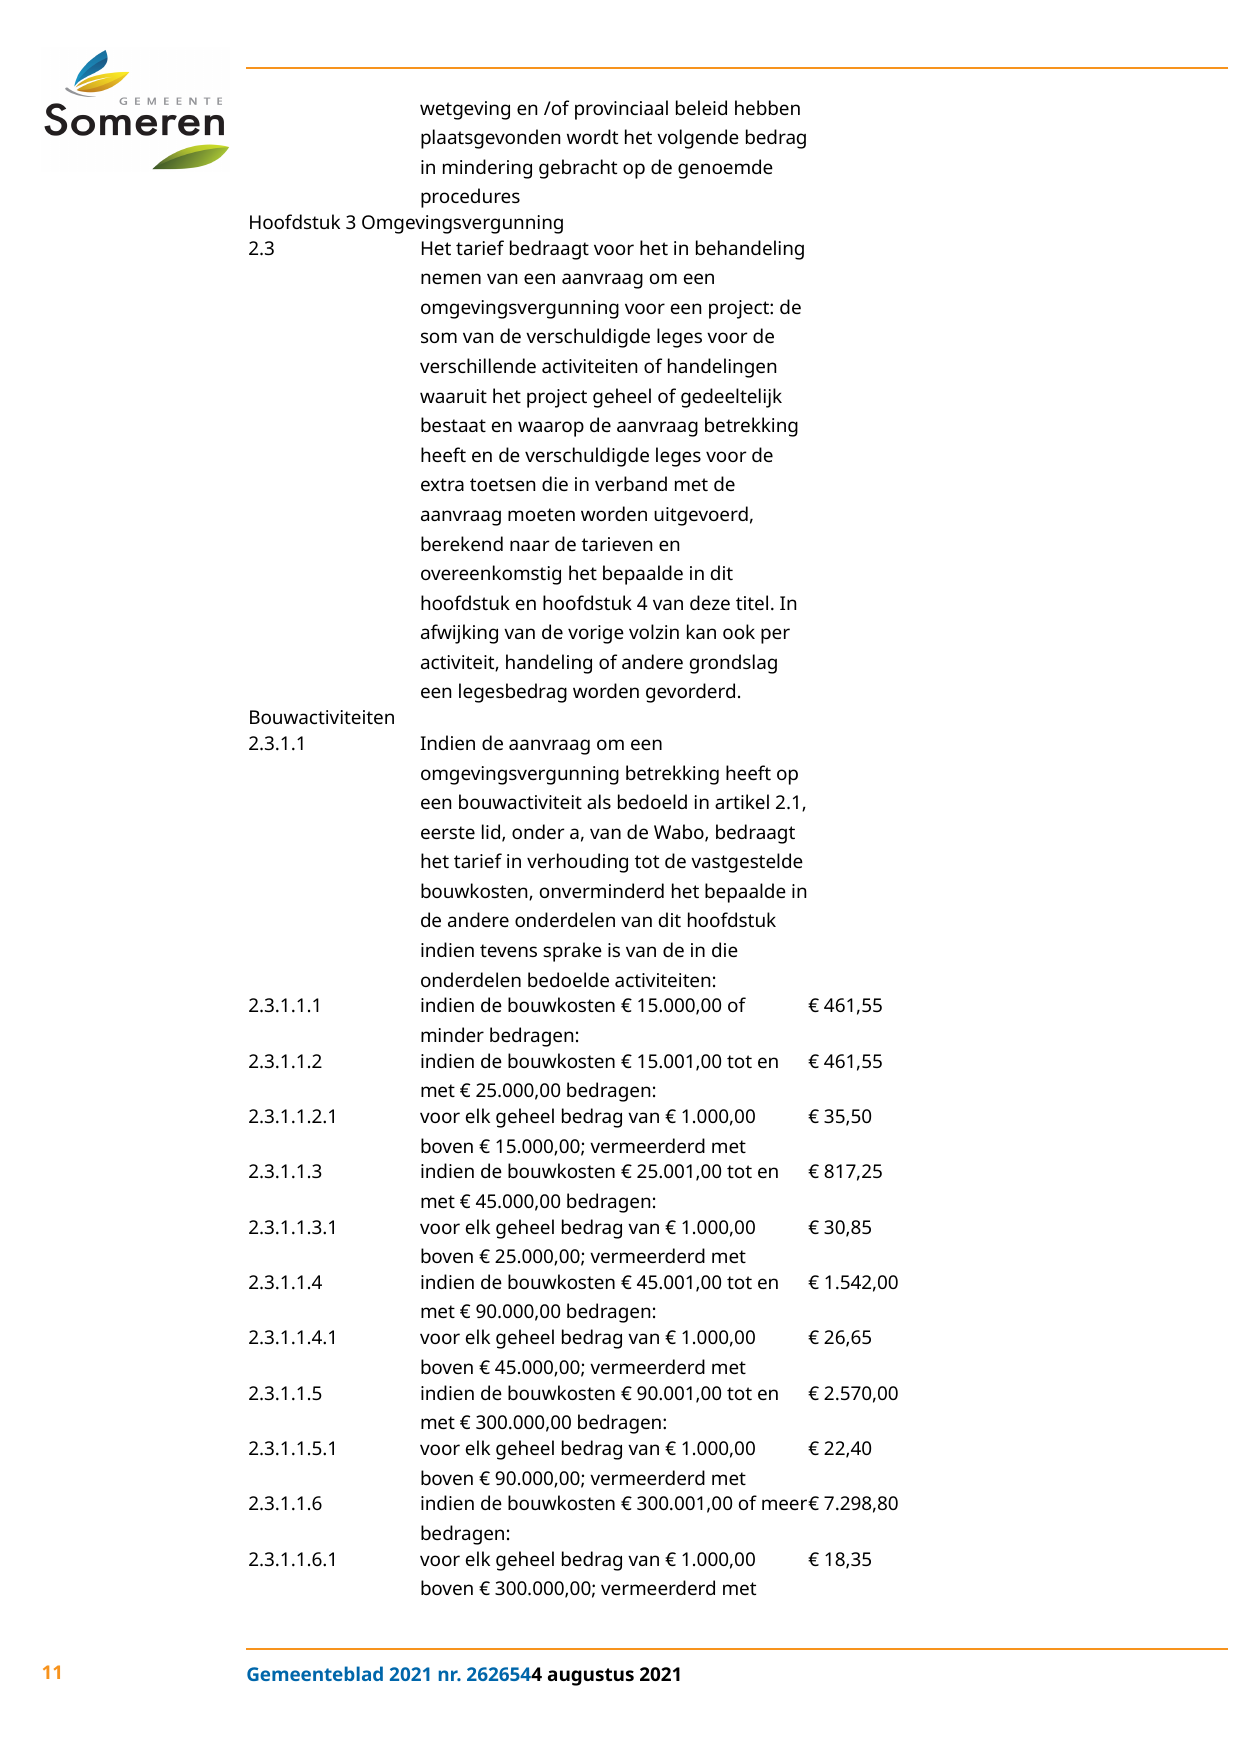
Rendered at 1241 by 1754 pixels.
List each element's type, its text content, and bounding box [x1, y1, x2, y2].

table_cell 2.3.1.1.5.1 [248, 1435, 420, 1490]
table_cell € 461,55 [808, 1048, 980, 1103]
table_cell Het tarief bedraagt voor het in behandeling nemen van een aanvraag om een omgevingsvergunning voor een project: de som van de verschuldigde leges voor de verschillende activiteiten of handelingen waaruit het project geheel of gedeeltelijk bestaat en waarop de aanvraag betrekking heeft en de verschuldigde leges voor de extra toetsen die in verband met de aanvraag moeten worden uitgevoerd, berekend naar de tarieven en overeenkomstig het bepaalde in dit hoofdstuk en hoofdstuk 4 van deze titel. In afwijking van de vorige volzin kan ook per activiteit, handeling of andere grondslag een legesbedrag worden gevorderd. [420, 235, 808, 704]
table_cell 2.3.1.1.3 [248, 1159, 420, 1214]
table_cell 2.3.1.1.1 [248, 993, 420, 1048]
table_cell voor elk geheel bedrag van € 1.000,00 boven € 25.000,00; vermeerderd met [420, 1214, 808, 1269]
table_cell [808, 95, 980, 209]
table_cell [980, 1325, 1152, 1380]
table_cell [808, 235, 980, 704]
table_cell [980, 993, 1152, 1048]
table_cell indien de bouwkosten € 300.001,00 of meer bedragen: [420, 1490, 808, 1546]
table_cell € 2.570,00 [808, 1380, 980, 1435]
table_cell voor elk geheel bedrag van € 1.000,00 boven € 45.000,00; vermeerderd met [420, 1325, 808, 1380]
table_cell [980, 1380, 1152, 1435]
table_cell [980, 1103, 1152, 1158]
table_cell Bouwactiviteiten [248, 705, 980, 730]
table_cell [980, 1435, 1152, 1490]
table_cell 2.3.1.1.2.1 [248, 1103, 420, 1158]
table_cell € 35,50 [808, 1103, 980, 1158]
table_cell [980, 1269, 1152, 1324]
table_cell [980, 95, 1152, 209]
table_cell € 30,85 [808, 1214, 980, 1269]
table_cell voor elk geheel bedrag van € 1.000,00 boven € 90.000,00; vermeerderd met [420, 1435, 808, 1490]
table_cell voor elk geheel bedrag van € 1.000,00 boven € 300.000,00; vermeerderd met [420, 1546, 808, 1601]
table_cell € 22,40 [808, 1435, 980, 1490]
picture [41, 47, 231, 172]
table_cell 2.3.1.1.4.1 [248, 1325, 420, 1380]
table_cell [980, 1159, 1152, 1214]
table_cell € 461,55 [808, 993, 980, 1048]
table_cell 2.3.1.1.6 [248, 1490, 420, 1546]
table_cell [980, 1546, 1152, 1601]
table_cell indien de bouwkosten € 15.000,00 of minder bedragen: [420, 993, 808, 1048]
table_cell 2.3.1.1.2 [248, 1048, 420, 1103]
table_cell 2.3.1.1.5 [248, 1380, 420, 1435]
table_cell voor elk geheel bedrag van € 1.000,00 boven € 15.000,00; vermeerderd met [420, 1103, 808, 1158]
table_cell indien de bouwkosten € 45.001,00 tot en met € 90.000,00 bedragen: [420, 1269, 808, 1324]
table_cell indien de bouwkosten € 90.001,00 tot en met € 300.000,00 bedragen: [420, 1380, 808, 1435]
table_cell Indien de aanvraag om een omgevingsvergunning betrekking heeft op een bouwactiviteit als bedoeld in artikel 2.1, eerste lid, onder a, van de Wabo, bedraagt het tarief in verhouding tot de vastgestelde bouwkosten, onverminderd het bepaalde in de andere onderdelen van dit hoofdstuk indien tevens sprake is van de in die onderdelen bedoelde activiteiten: [420, 730, 808, 993]
table_cell indien de bouwkosten € 25.001,00 tot en met € 45.000,00 bedragen: [420, 1159, 808, 1214]
table_cell € 1.542,00 [808, 1269, 980, 1324]
table_cell 2.3 [248, 235, 420, 704]
table_cell wetgeving en /of provinciaal beleid hebben plaatsgevonden wordt het volgende bedrag in mindering gebracht op de genoemde procedures [420, 95, 808, 209]
table_cell 2.3.1.1.3.1 [248, 1214, 420, 1269]
table_cell € 7.298,80 [808, 1490, 980, 1546]
table_cell [980, 730, 1152, 993]
table_cell Hoofdstuk 3 Omgevingsvergunning [248, 209, 1152, 235]
table_cell 2.3.1.1.4 [248, 1269, 420, 1324]
table_cell 2.3.1.1.6.1 [248, 1546, 420, 1601]
table_cell [980, 235, 1152, 704]
table_cell [248, 95, 420, 209]
table_cell indien de bouwkosten € 15.001,00 tot en met € 25.000,00 bedragen: [420, 1048, 808, 1103]
table_cell [980, 1490, 1152, 1546]
table_cell 2.3.1.1 [248, 730, 420, 993]
table_cell € 26,65 [808, 1325, 980, 1380]
table_cell [980, 1214, 1152, 1269]
table_cell € 18,35 [808, 1546, 980, 1601]
table_cell [980, 1048, 1152, 1103]
table_cell [808, 730, 980, 993]
table_cell € 817,25 [808, 1159, 980, 1214]
